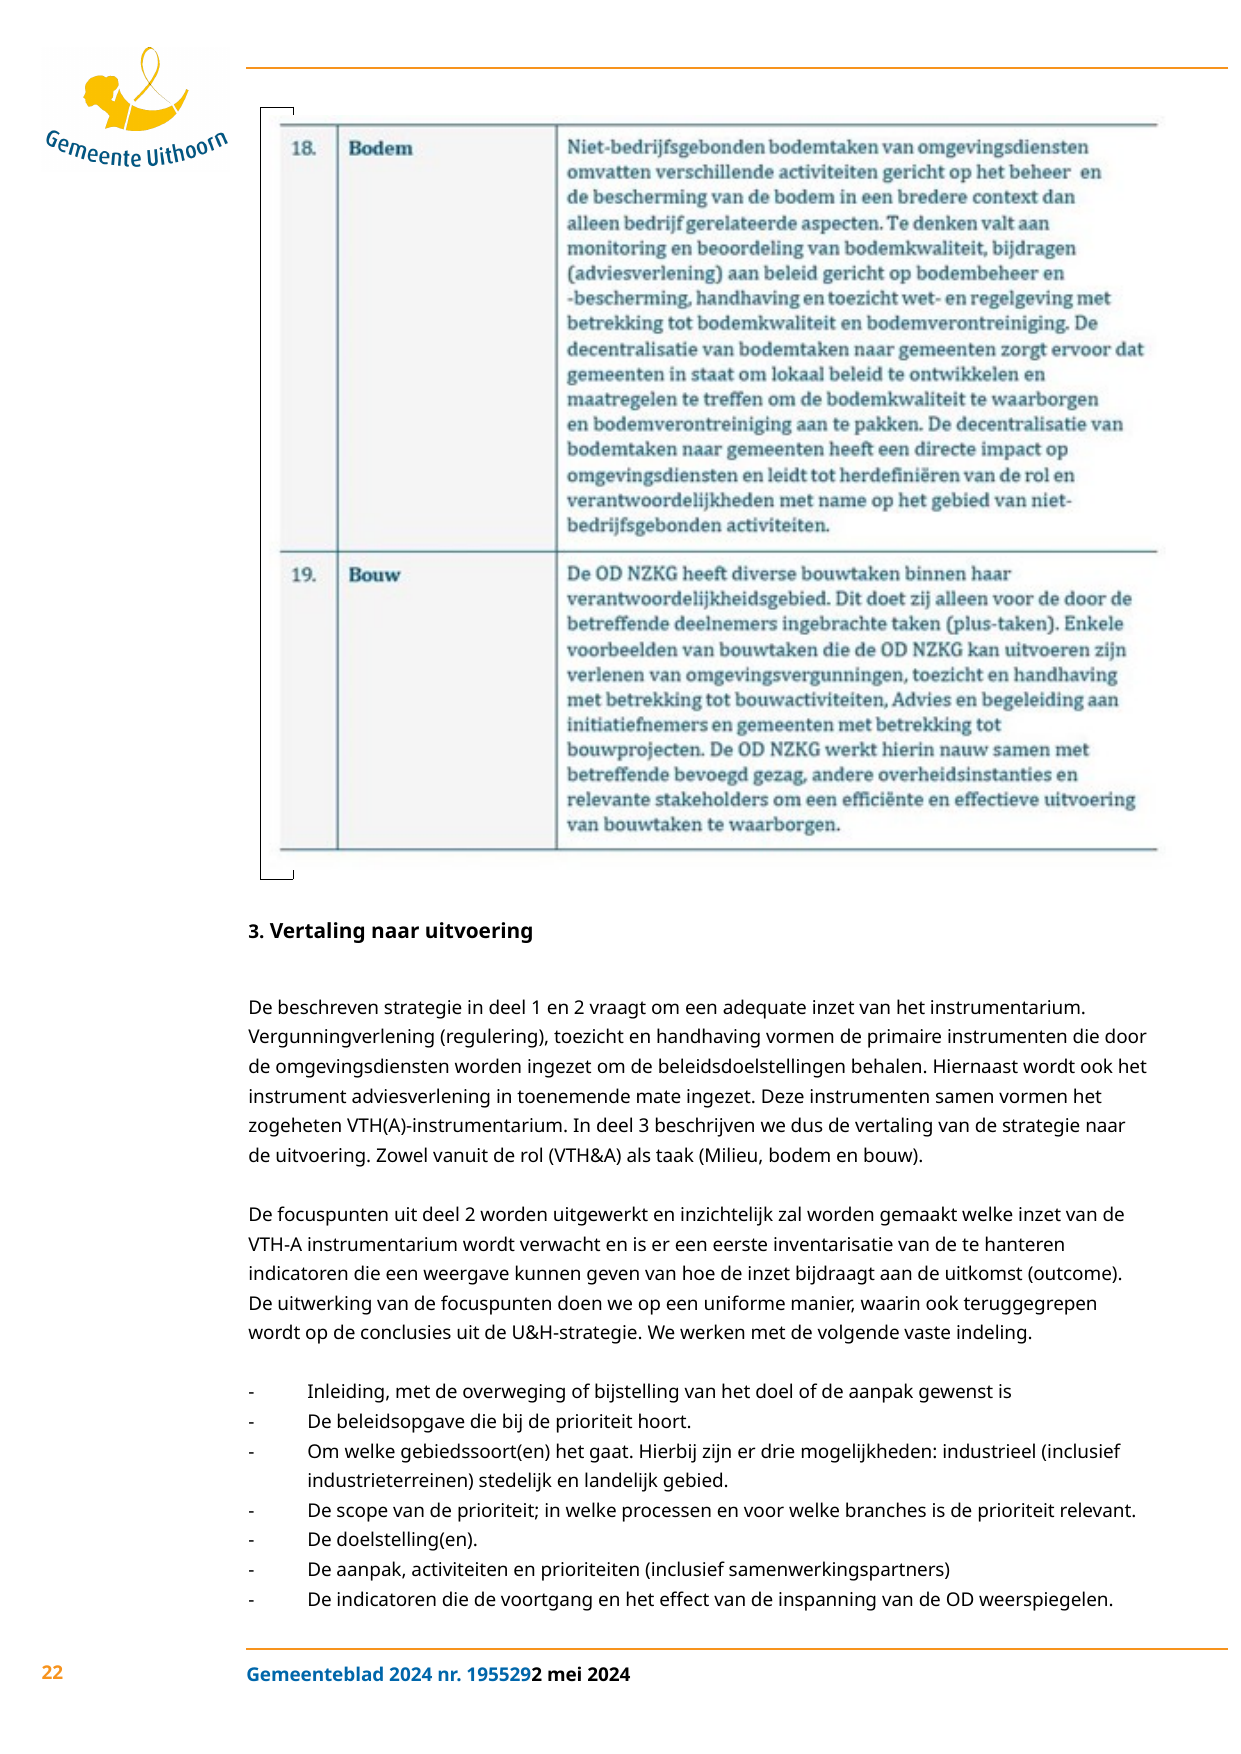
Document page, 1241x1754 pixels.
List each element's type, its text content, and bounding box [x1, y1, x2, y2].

text 3. Vertaling naar uitvoering [248, 916, 1152, 945]
list De scope van de prioriteit; in welke processen en voor welke branches is de prioriteit relevant. [248, 1497, 1152, 1523]
picture [41, 47, 231, 172]
list De aanpak, activiteiten en prioriteiten (inclusief samenwerkingspartners) [248, 1556, 1152, 1582]
list De beleidsopgave die bij de prioriteit hoort. [248, 1408, 1152, 1434]
list De indicatoren die de voortgang en het effect van de inspanning van de OD weerspiegelen. [248, 1586, 1152, 1611]
picture [268, 115, 1173, 870]
text De focuspunten uit deel 2 worden uitgewerkt en inzichtelijk zal worden gemaakt welke inzet van de VTH-A instrumentarium wordt verwacht en is er een eerste inventarisatie van de te hanteren indicatoren die een weergave kunnen geven van hoe de inzet bijdraagt aan de uitkomst (outcome). De uitwerking van de focuspunten doen we op een uniforme manier, waarin ook teruggegrepen wordt op de conclusies uit de U&H-strategie. We werken met de volgende vaste indeling. [248, 1201, 1152, 1345]
list Om welke gebiedssoort(en) het gaat. Hierbij zijn er drie mogelijkheden: industrieel (inclusief industrieterreinen) stedelijk en landelijk gebied. [248, 1438, 1152, 1493]
text De beschreven strategie in deel 1 en 2 vraagt om een adequate inzet van het instrumentarium. Vergunningverlening (regulering), toezicht en handhaving vormen de primaire instrumenten die door de omgevingsdiensten worden ingezet om de beleidsdoelstellingen behalen. Hiernaast wordt ook het instrument adviesverlening in toenemende mate ingezet. Deze instrumenten samen vormen het zogeheten VTH(A)-instrumentarium. In deel 3 beschrijven we dus de vertaling van de strategie naar de uitvoering. Zowel vanuit de rol (VTH&A) als taak (Milieu, bodem en bouw). [248, 994, 1152, 1168]
list De doelstelling(en). [248, 1527, 1152, 1552]
list Inleiding, met de overweging of bijstelling van het doel of de aanpak gewenst is [248, 1379, 1152, 1404]
